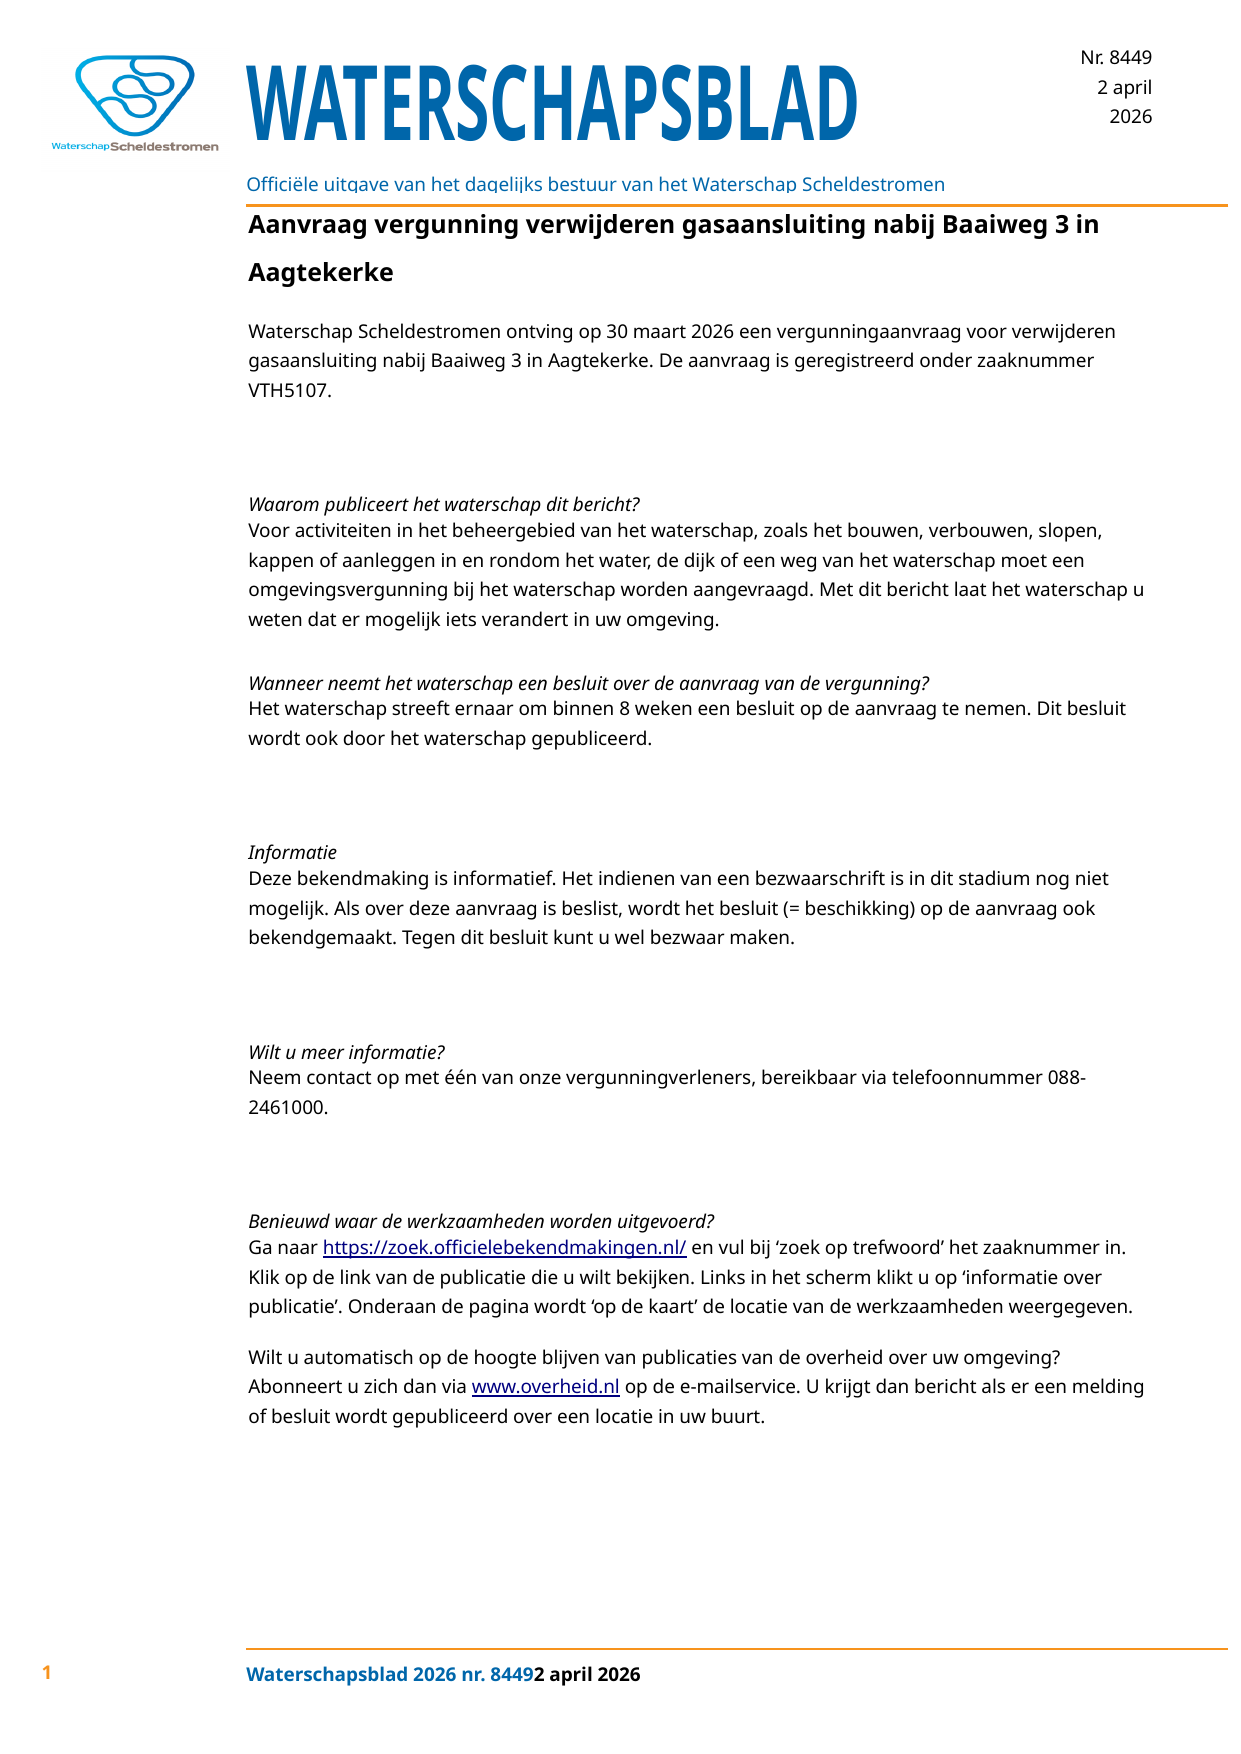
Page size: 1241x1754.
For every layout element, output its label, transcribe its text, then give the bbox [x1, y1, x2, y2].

text Benieuwd waar de werkzaamheden worden uitgevoerd? [248, 1208, 1152, 1234]
text Aanvraag vergunning verwijderen gasaansluiting nabij Baaiweg 3 in Aagtekerke [248, 207, 1152, 288]
text Wanneer neemt het waterschap een besluit over de aanvraag van de vergunning? [248, 670, 1152, 696]
text Wilt u meer informatie? [248, 1039, 1152, 1064]
picture [41, 47, 231, 172]
text Wilt u automatisch op de hoogte blijven van publicaties van de overheid over uw omgeving? Abonneert u zich dan via www.overheid.nl op de e-mailservice. U krijgt dan bericht als er een melding of besluit wordt gepubliceerd over een locatie in uw buurt. [248, 1344, 1152, 1429]
text Voor activiteiten in het beheergebied van het waterschap, zoals het bouwen, verbouwen, slopen, kappen of aanleggen in en rondom het water, de dijk of een weg van het waterschap moet een omgevingsvergunning bij het waterschap worden aangevraagd. Met dit bericht laat het waterschap u weten dat er mogelijk iets verandert in uw omgeving. [248, 517, 1152, 632]
text Deze bekendmaking is informatief. Het indienen van een bezwaarschrift is in dit stadium nog niet mogelijk. Als over deze aanvraag is beslist, wordt het besluit (= beschikking) op de aanvraag ook bekendgemaakt. Tegen dit besluit kunt u wel bezwaar maken. [248, 865, 1152, 950]
text Ga naar https://zoek.officielebekendmakingen.nl/ en vul bij ‘zoek op trefwoord’ het zaaknummer in. Klik op de link van de publicatie die u wilt bekijken. Links in het scherm klikt u op ‘informatie over publicatie’. Onderaan de pagina wordt ‘op de kaart’ de locatie van de werkzaamheden weergegeven. [248, 1234, 1152, 1319]
text Het waterschap streeft ernaar om binnen 8 weken een besluit op de aanvraag te nemen. Dit besluit wordt ook door het waterschap gepubliceerd. [248, 696, 1152, 751]
text Informatie [248, 839, 1152, 865]
text Neem contact op met één van onze vergunningverleners, bereikbaar via telefoonnummer 088-2461000. [248, 1064, 1152, 1120]
text Waterschap Scheldestromen ontving op 30 maart 2026 een vergunningaanvraag voor verwijderen gasaansluiting nabij Baaiweg 3 in Aagtekerke. De aanvraag is geregistreerd onder zaaknummer VTH5107. [248, 318, 1152, 403]
text Waarom publiceert het waterschap dit bericht? [248, 491, 1152, 517]
